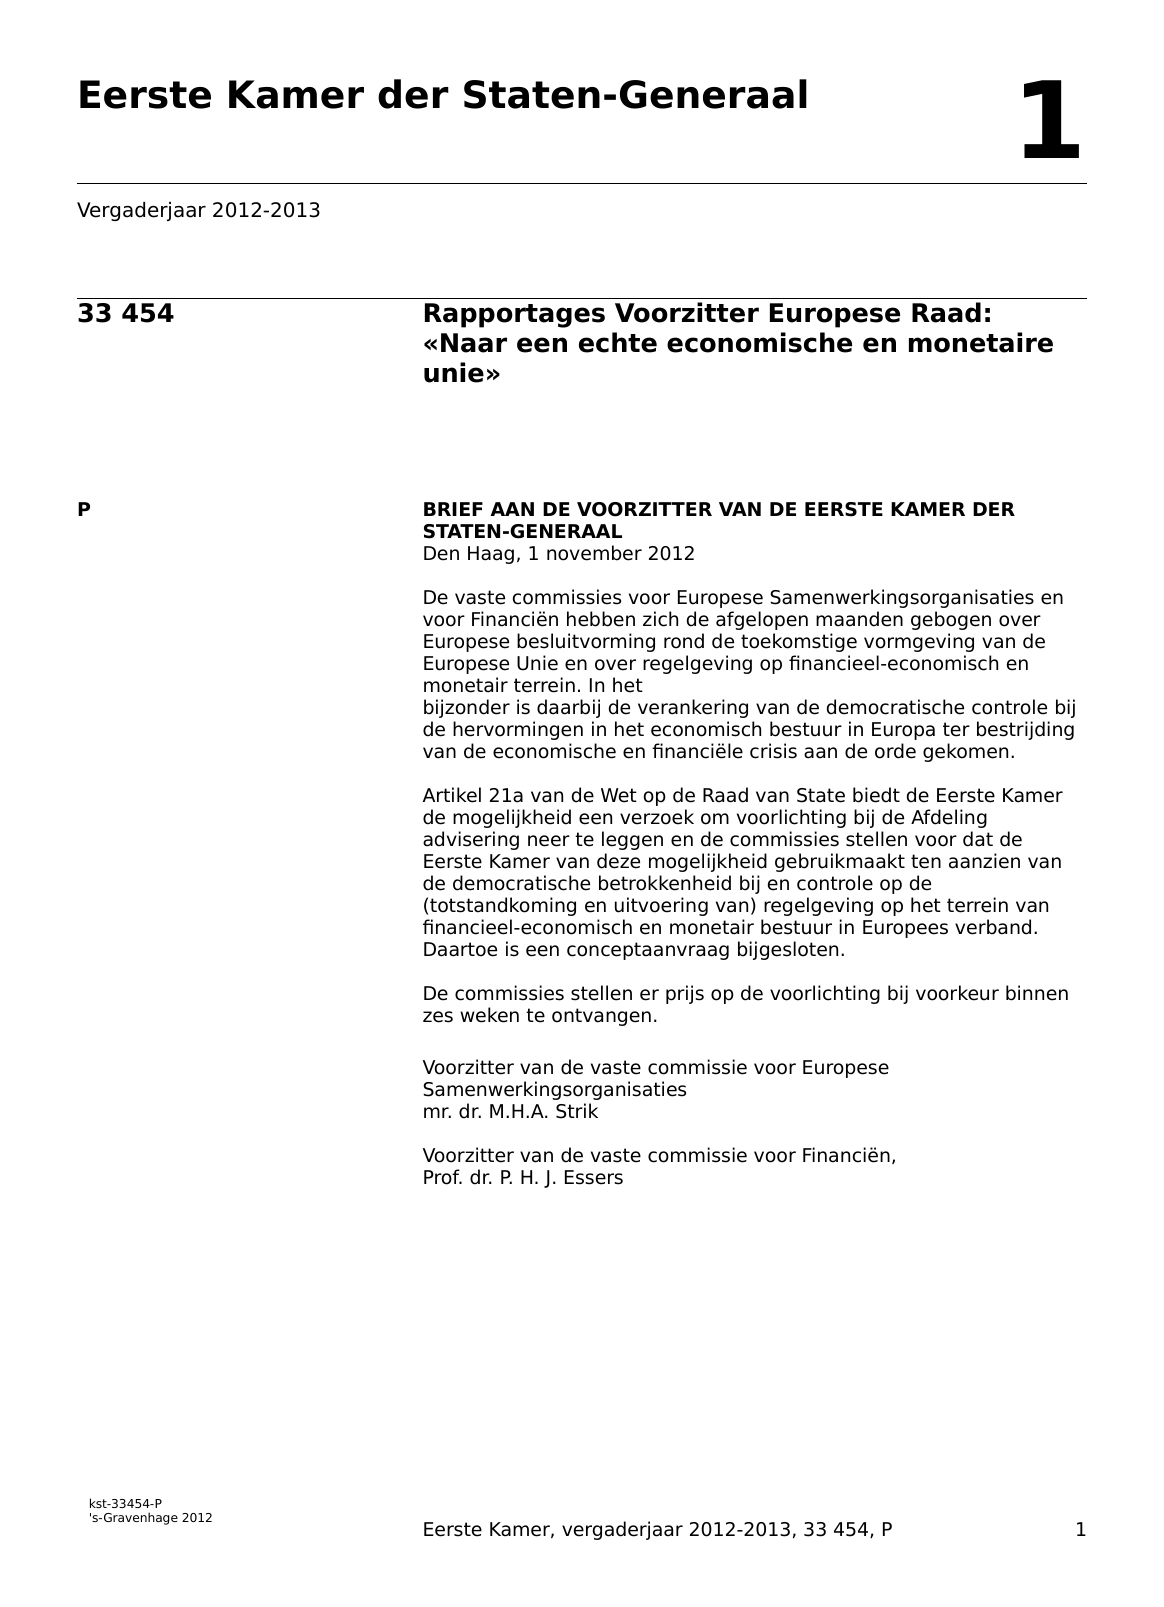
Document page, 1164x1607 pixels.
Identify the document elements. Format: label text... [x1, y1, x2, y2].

text Voorzitter van de vaste commissie voor Financiën, Prof. dr. P. H. J. Essers [422, 1145, 1087, 1189]
text kst-33454-P [88, 1497, 323, 1511]
text Den Haag, 1 november 2012 [422, 543, 1087, 565]
text De vaste commissies voor Europese Samenwerkingsorganisaties en voor Financiën hebben zich de afgelopen maanden gebogen over Europese besluitvorming rond de toekomstige vormgeving van de Europese Unie en over regelgeving op financieel-economisch en monetair terrein. In het [422, 587, 1087, 697]
subtitle P BRIEF AAN DE VOORZITTER VAN DE EERSTE KAMER DER STATEN-GENERAAL [77, 499, 1087, 543]
text De commissies stellen er prijs op de voorlichting bij voorkeur binnen zes weken te ontvangen. [422, 983, 1087, 1027]
text Voorzitter van de vaste commissie voor Europese Samenwerkingsorganisaties mr. dr. M.H.A. Strik [422, 1057, 1087, 1123]
table_header 1 [886, 59, 1087, 183]
subtitle 33 454 Rapportages Voorzitter Europese Raad: «Naar een echte economische en monetaire unie» [77, 299, 1087, 388]
table_cell Vergaderjaar 2012-2013 [77, 184, 1087, 298]
text bijzonder is daarbij de verankering van de democratische controle bij de hervormingen in het economisch bestuur in Europa ter bestrijding van de economische en financiële crisis aan de orde gekomen. [422, 697, 1087, 763]
text 's-Gravenhage 2012 [88, 1511, 323, 1525]
text Artikel 21a van de Wet op de Raad van State biedt de Eerste Kamer de mogelijkheid een verzoek om voorlichting bij de Afdeling advisering neer te leggen en de commissies stellen voor dat de Eerste Kamer van deze mogelijkheid gebruikmaakt ten aanzien van de democratische betrokkenheid bij en controle op de (totstandkoming en uitvoering van) regelgeving op het terrein van financieel-economisch en monetair bestuur in Europees verband. Daartoe is een conceptaanvraag bijgesloten. [422, 785, 1087, 961]
table_header Eerste Kamer der Staten-Generaal [77, 59, 886, 183]
